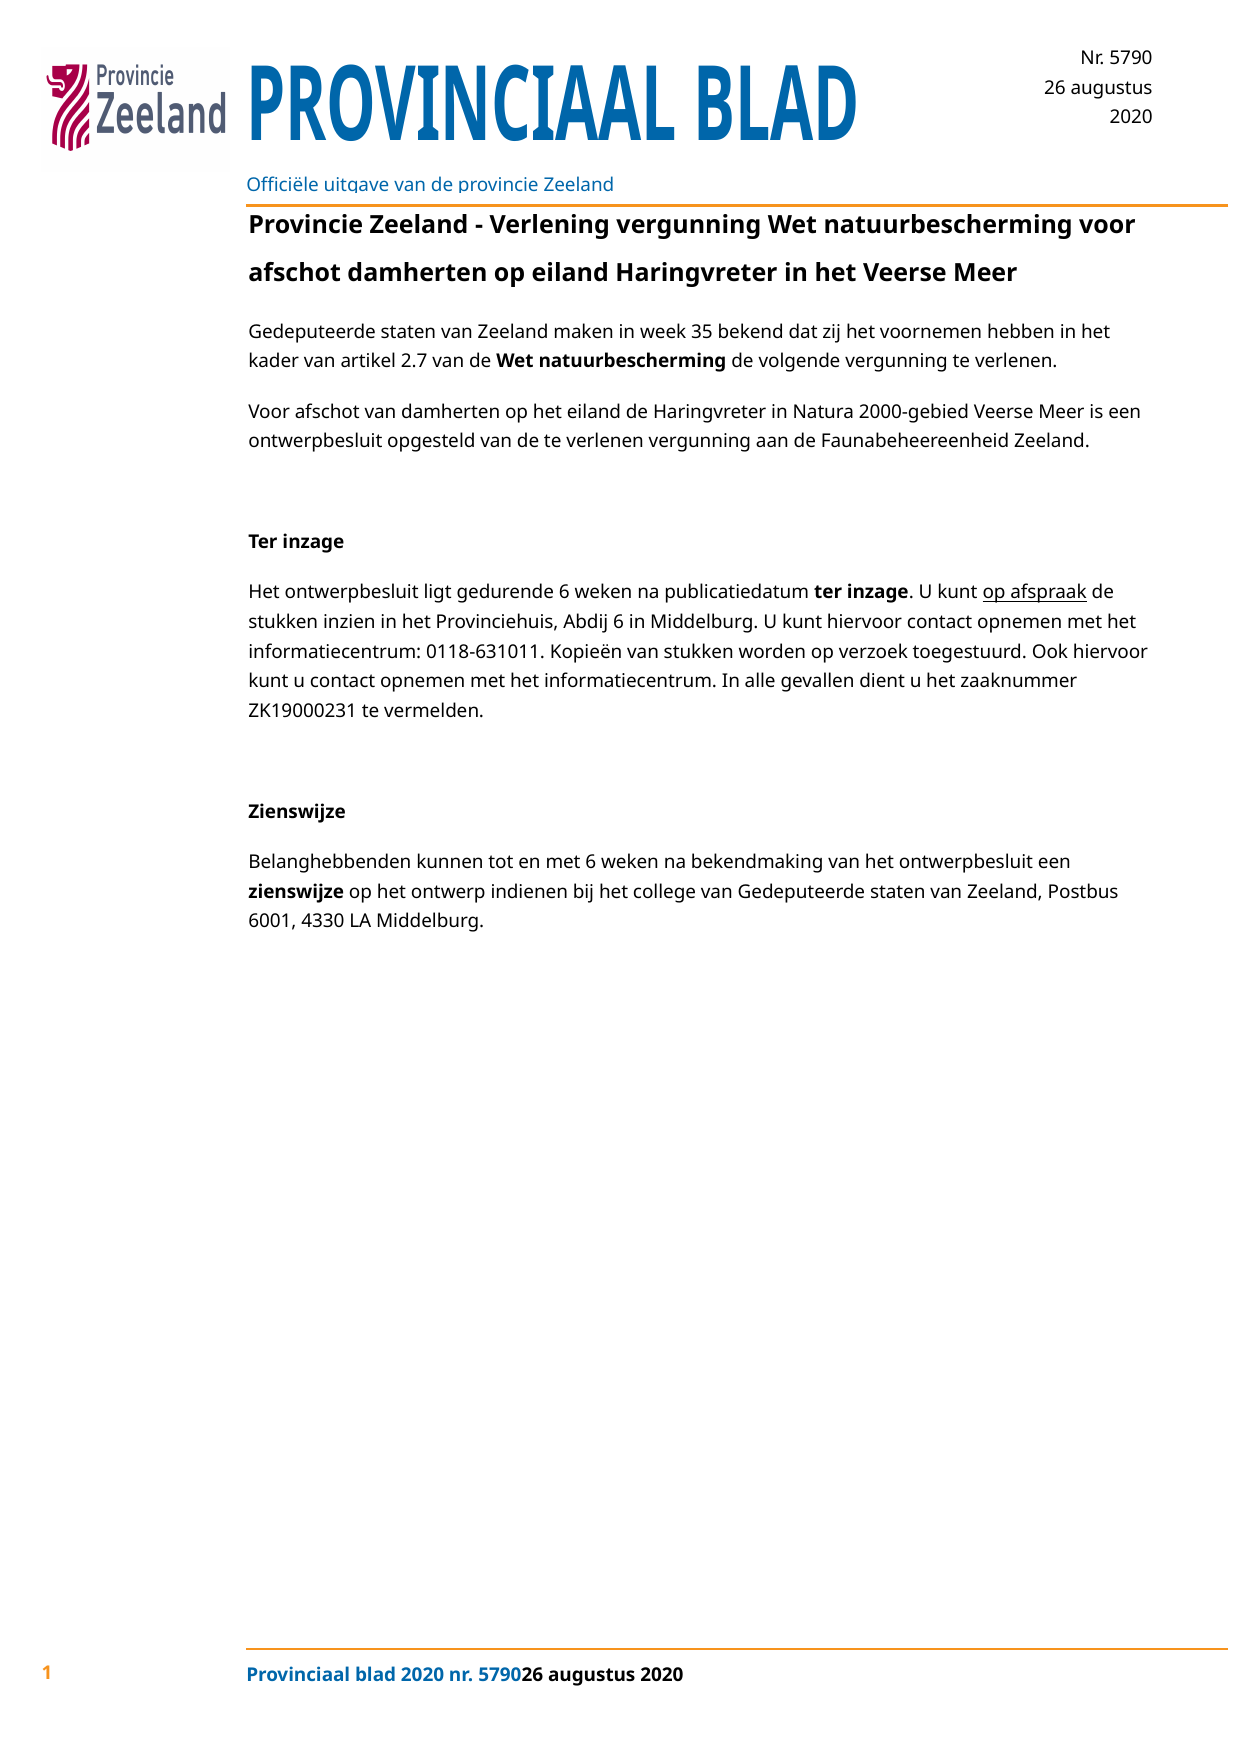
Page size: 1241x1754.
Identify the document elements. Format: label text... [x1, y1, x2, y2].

text Het ontwerpbesluit ligt gedurende 6 weken na publicatiedatum ter inzage. U kunt op afspraak de stukken inzien in het Provinciehuis, Abdij 6 in Middelburg. U kunt hiervoor contact opnemen met het informatiecentrum: 0118-631011. Kopieën van stukken worden op verzoek toegestuurd. Ook hiervoor kunt u contact opnemen met het informatiecentrum. In alle gevallen dient u het zaaknummer ZK19000231 te vermelden. [248, 579, 1152, 723]
text Ter inzage [248, 528, 1152, 554]
picture [41, 47, 231, 172]
text Voor afschot van damherten op het eiland de Haringvreter in Natura 2000-gebied Veerse Meer is een ontwerpbesluit opgesteld van de te verlenen vergunning aan de Faunabeheereenheid Zeeland. [248, 398, 1152, 453]
text Provincie Zeeland - Verlening vergunning Wet natuurbescherming voor afschot damherten op eiland Haringvreter in het Veerse Meer [248, 207, 1152, 288]
text Zienswijze [248, 798, 1152, 824]
text Belanghebbenden kunnen tot en met 6 weken na bekendmaking van het ontwerpbesluit een zienswijze op het ontwerp indienen bij het college van Gedeputeerde staten van Zeeland, Postbus 6001, 4330 LA Middelburg. [248, 848, 1152, 933]
text Gedeputeerde staten van Zeeland maken in week 35 bekend dat zij het voornemen hebben in het kader van artikel 2.7 van de Wet natuurbescherming de volgende vergunning te verlenen. [248, 318, 1152, 373]
